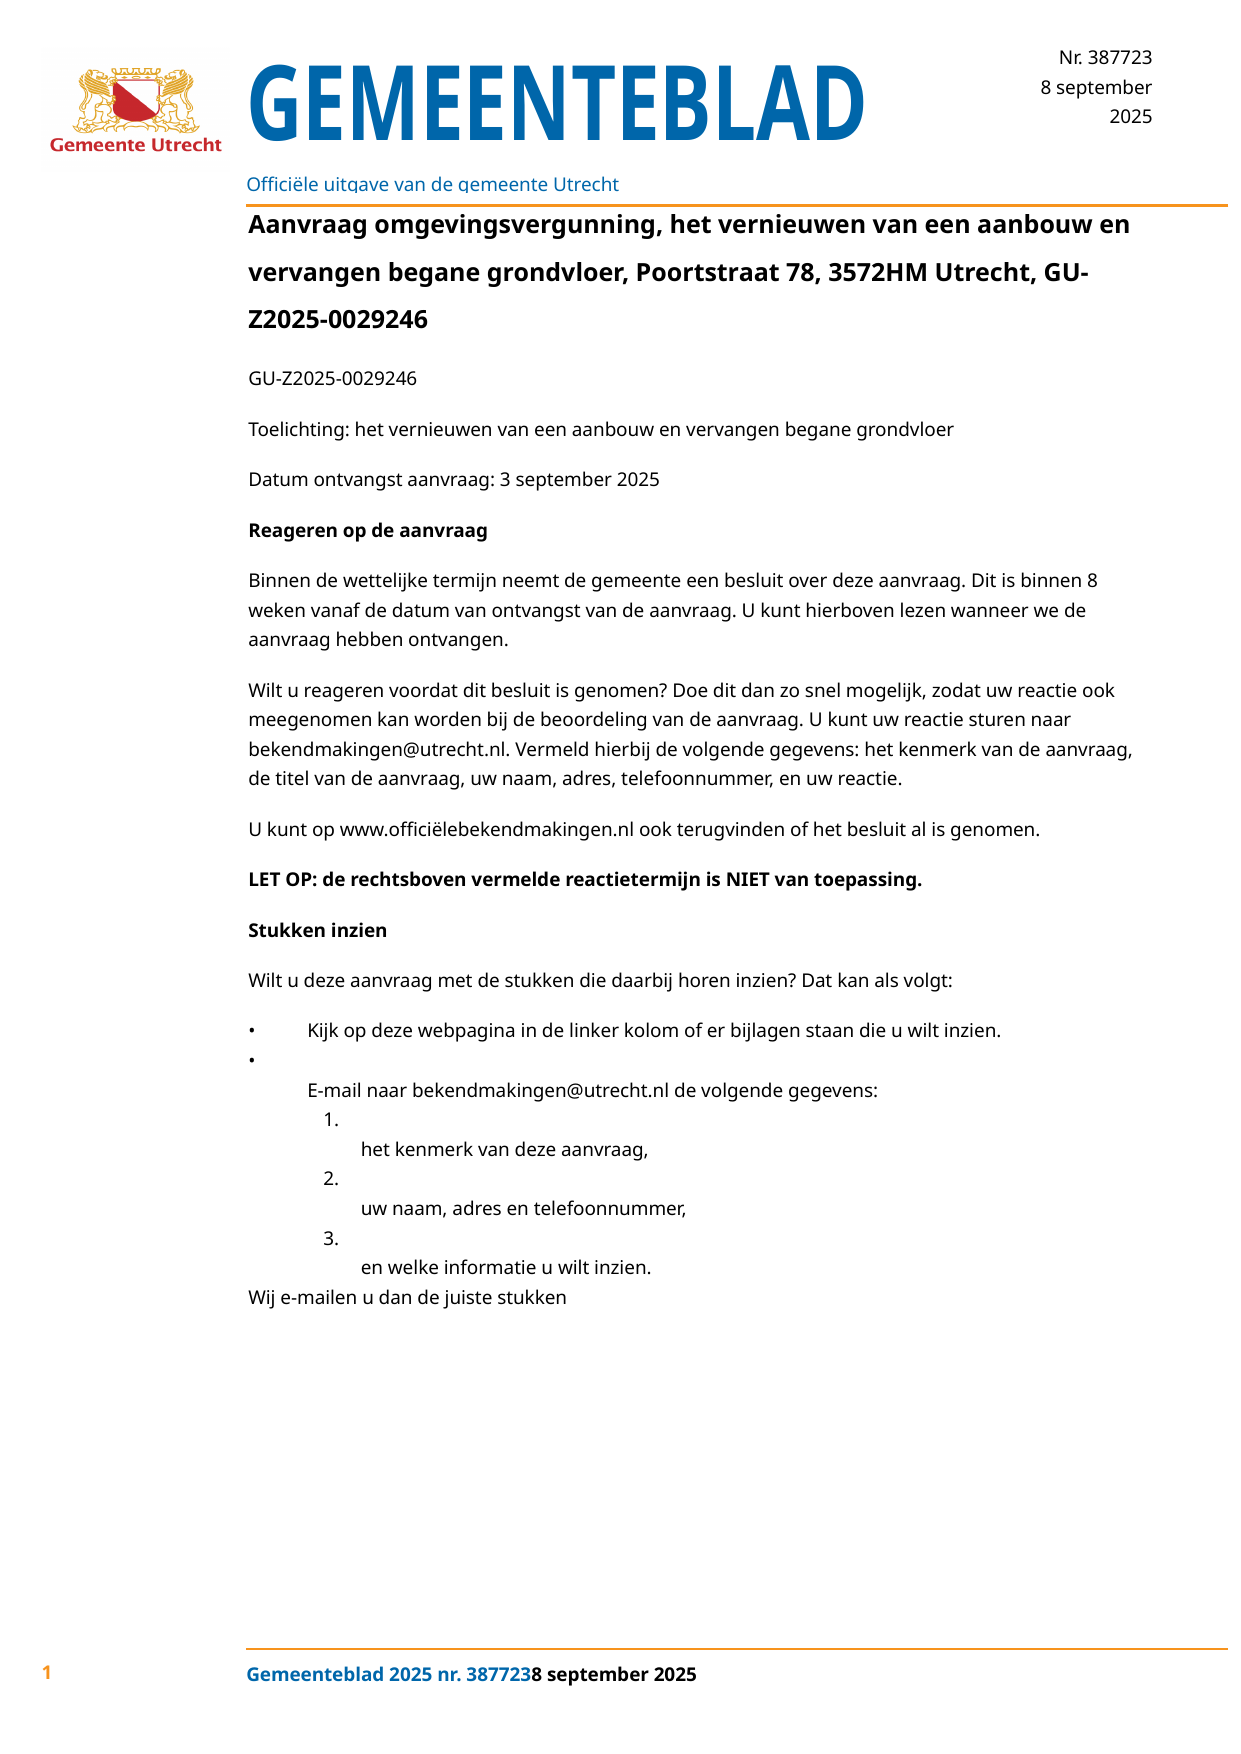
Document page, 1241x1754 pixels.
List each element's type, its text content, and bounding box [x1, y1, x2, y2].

text U kunt op www.officiëlebekendmakingen.nl ook terugvinden of het besluit al is genomen. [248, 816, 1152, 842]
list en welke informatie u wilt inzien. [323, 1254, 1152, 1280]
text Wij e-mailen u dan de juiste stukken [248, 1284, 1152, 1309]
text Stukken inzien [248, 917, 1152, 942]
picture [41, 47, 231, 172]
text Aanvraag omgevingsvergunning, het vernieuwen van een aanbouw en vervangen begane grondvloer, Poortstraat 78, 3572HM Utrecht, GU-Z2025-0029246 [248, 207, 1152, 336]
text Binnen de wettelijke termijn neemt de gemeente een besluit over deze aanvraag. Dit is binnen 8 weken vanaf de datum van ontvangst van de aanvraag. U kunt hierboven lezen wanneer we de aanvraag hebben ontvangen. [248, 567, 1152, 652]
text LET OP: de rechtsboven vermelde reactietermijn is NIET van toepassing. [248, 866, 1152, 892]
text Datum ontvangst aanvraag: 3 september 2025 [248, 466, 1152, 492]
list Kijk op deze webpagina in de linker kolom of er bijlagen staan die u wilt inzien. [248, 1018, 1152, 1043]
text GU-Z2025-0029246 [248, 366, 1152, 391]
list E-mail naar bekendmakingen@utrecht.nl de volgende gegevens: [248, 1077, 1152, 1102]
text Toelichting: het vernieuwen van een aanbouw en vervangen begane grondvloer [248, 416, 1152, 442]
list uw naam, adres en telefoonnummer, [323, 1195, 1152, 1221]
text Wilt u deze aanvraag met de stukken die daarbij horen inzien? Dat kan als volgt: [248, 967, 1152, 993]
list het kenmerk van deze aanvraag, [323, 1136, 1152, 1162]
text Wilt u reageren voordat dit besluit is genomen? Doe dit dan zo snel mogelijk, zodat uw reactie ook meegenomen kan worden bij de beoordeling van de aanvraag. U kunt uw reactie sturen naar bekendmakingen@utrecht.nl. Vermeld hierbij de volgende gegevens: het kenmerk van de aanvraag, de titel van de aanvraag, uw naam, adres, telefoonnummer, en uw reactie. [248, 677, 1152, 791]
text Reageren op de aanvraag [248, 517, 1152, 542]
